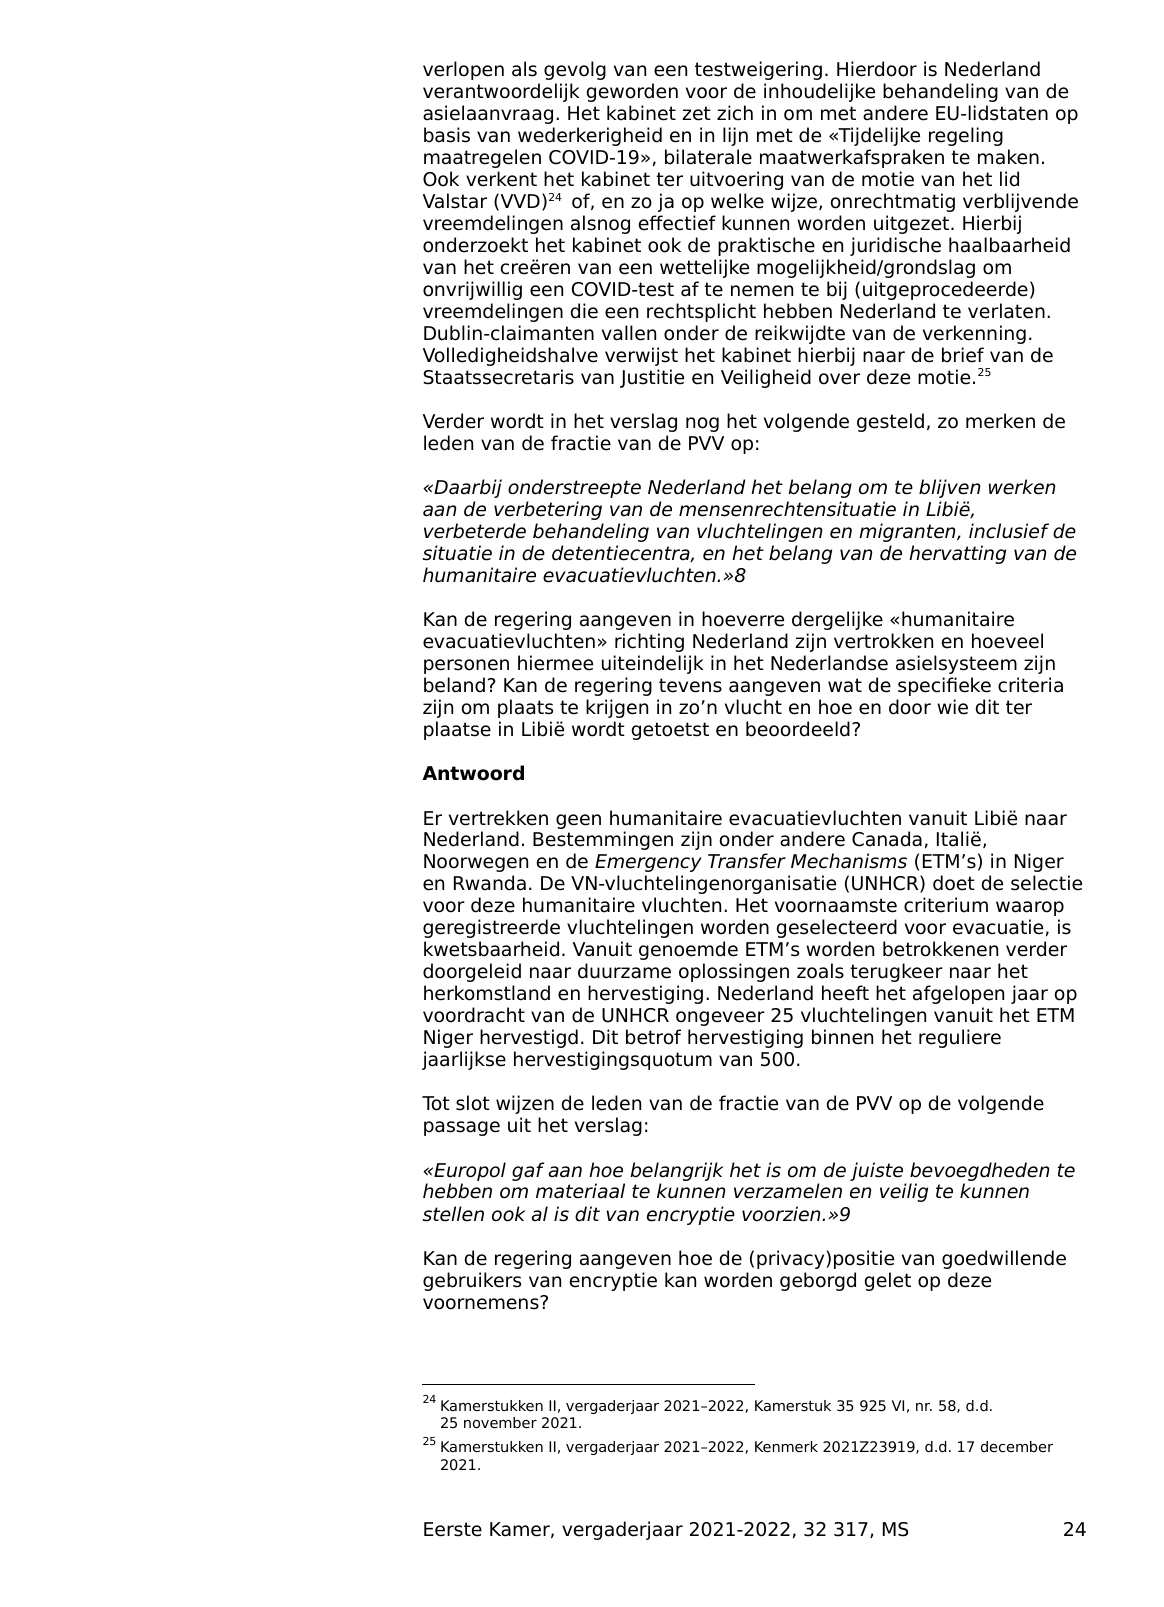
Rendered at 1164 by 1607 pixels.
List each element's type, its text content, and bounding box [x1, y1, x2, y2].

text Tot slot wijzen de leden van de fractie van de PVV op de volgende passage uit het verslag: [422, 1093, 1087, 1137]
text Kamerstukken II, vergaderjaar 2021–2022, Kenmerk 2021Z23919, d.d. 17 december 2021. [422, 1435, 1087, 1474]
text Kan de regering aangeven hoe de (privacy)positie van goedwillende gebruikers van encryptie kan worden geborgd gelet op deze voornemens? [422, 1248, 1087, 1313]
text Verder wordt in het verslag nog het volgende gesteld, zo merken de leden van de fractie van de PVV op: [422, 411, 1087, 455]
text Kan de regering aangeven in hoeverre dergelijke «humanitaire evacuatievluchten» richting Nederland zijn vertrokken en hoeveel personen hiermee uiteindelijk in het Nederlandse asielsysteem zijn beland? Kan de regering tevens aangeven wat de specifieke criteria zijn om plaats te krijgen in zo’n vlucht en hoe en door wie dit ter plaatse in Libië wordt getoetst en beoordeeld? [422, 609, 1087, 741]
text verlopen als gevolg van een testweigering. Hierdoor is Nederland verantwoordelijk geworden voor de inhoudelijke behandeling van de asielaanvraag. Het kabinet zet zich in om met andere EU-lidstaten op basis van wederkerigheid en in lijn met de «Tijdelijke regeling maatregelen COVID-19», bilaterale maatwerkafspraken te maken. Ook verkent het kabinet ter uitvoering van de motie van het lid Valstar (VVD) of, en zo ja op welke wijze, onrechtmatig verblijvende vreemdelingen alsnog effectief kunnen worden uitgezet. Hierbij onderzoekt het kabinet ook de praktische en juridische haalbaarheid van het creëren van een wettelijke mogelijkheid/grondslag om onvrijwillig een COVID-test af te nemen te bij (uitgeprocedeerde) vreemdelingen die een rechtsplicht hebben Nederland te verlaten. Dublin-claimanten vallen onder de reikwijdte van de verkenning. Volledigheidshalve verwijst het kabinet hierbij naar de brief van de Staatssecretaris van Justitie en Veiligheid over deze motie. [422, 59, 1087, 389]
text «Daarbij onderstreepte Nederland het belang om te blijven werken aan de verbetering van de mensenrechtensituatie in Libië, verbeterde behandeling van vluchtelingen en migranten, inclusief de situatie in de detentiecentra, en het belang van de hervatting van de humanitaire evacuatievluchten.»8 [422, 477, 1087, 587]
text Kamerstukken II, vergaderjaar 2021–2022, Kamerstuk 35 925 VI, nr. 58, d.d. 25 november 2021. [422, 1393, 1087, 1432]
text «Europol gaf aan hoe belangrijk het is om de juiste bevoegdheden te hebben om materiaal te kunnen verzamelen en veilig te kunnen stellen ook al is dit van encryptie voorzien.»9 [422, 1159, 1087, 1225]
subtitle Antwoord [422, 763, 1087, 785]
text Er vertrekken geen humanitaire evacuatievluchten vanuit Libië naar Nederland. Bestemmingen zijn onder andere Canada, Italië, Noorwegen en de Emergency Transfer Mechanisms (ETM’s) in Niger en Rwanda. De VN-vluchtelingenorganisatie (UNHCR) doet de selectie voor deze humanitaire vluchten. Het voornaamste criterium waarop geregistreerde vluchtelingen worden geselecteerd voor evacuatie, is kwetsbaarheid. Vanuit genoemde ETM’s worden betrokkenen verder doorgeleid naar duurzame oplossingen zoals terugkeer naar het herkomstland en hervestiging. Nederland heeft het afgelopen jaar op voordracht van de UNHCR ongeveer 25 vluchtelingen vanuit het ETM Niger hervestigd. Dit betrof hervestiging binnen het reguliere jaarlijkse hervestigingsquotum van 500. [422, 807, 1087, 1071]
